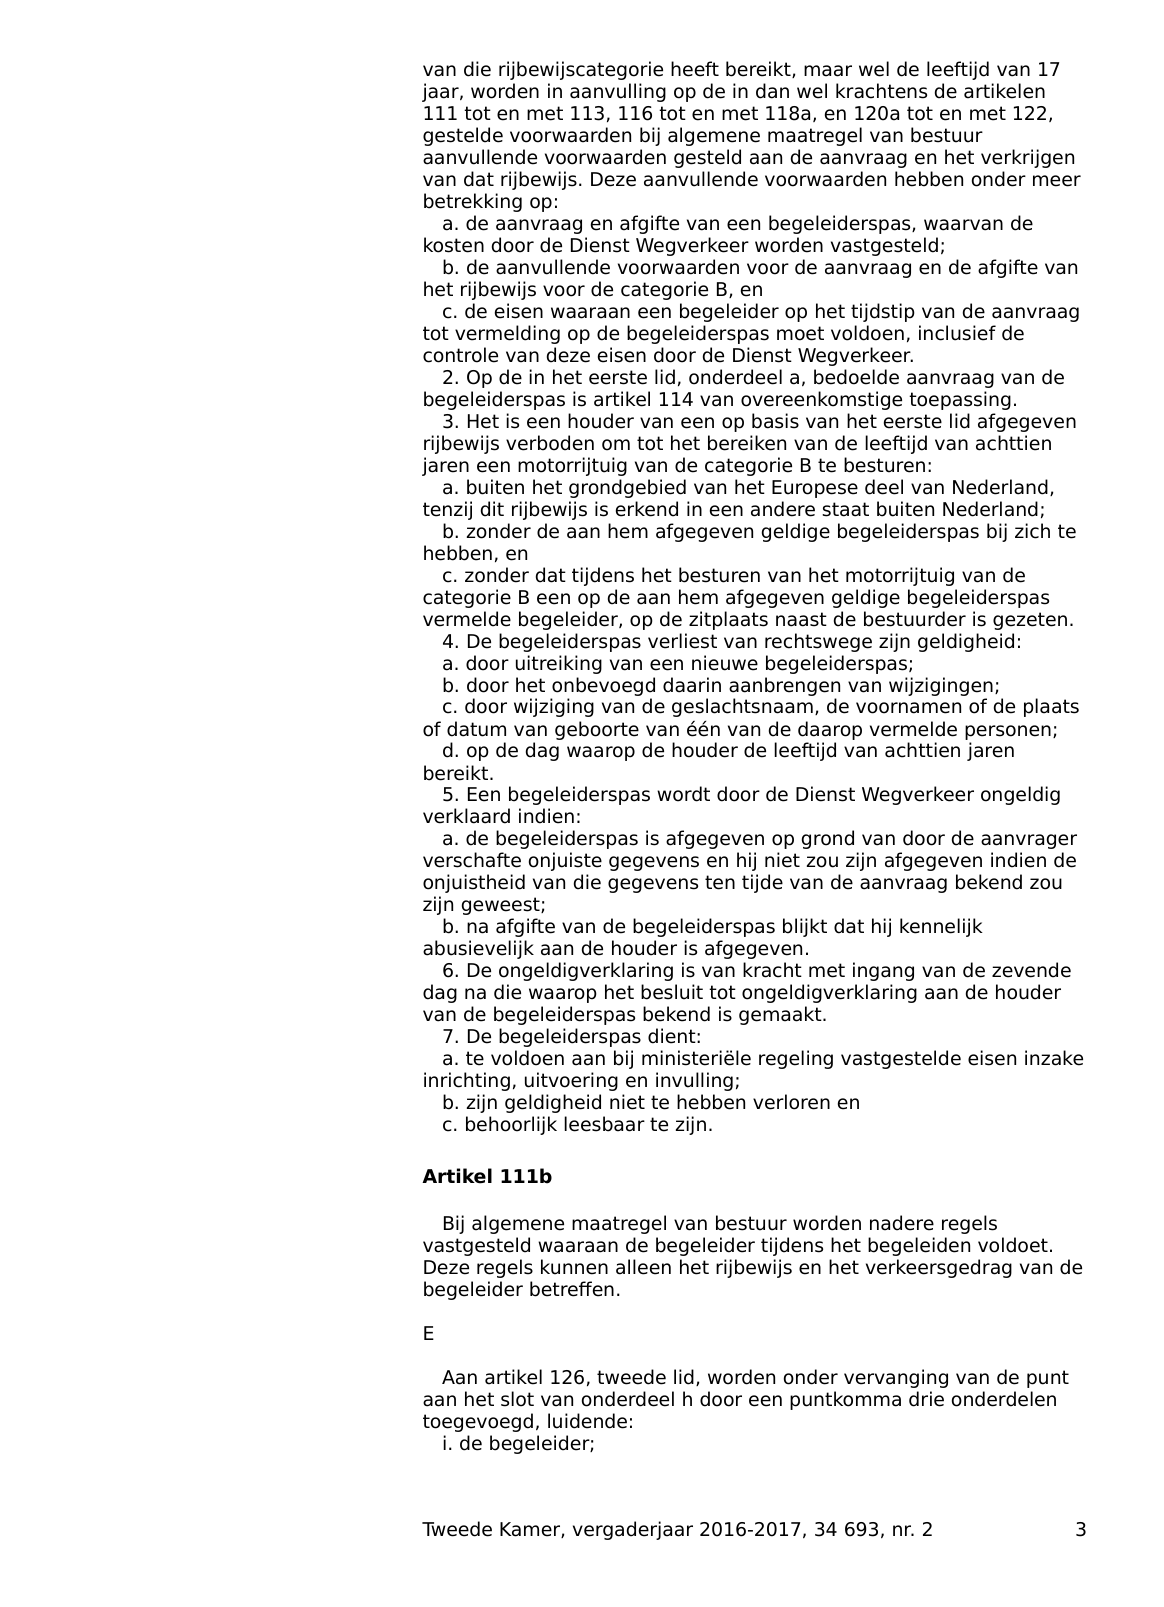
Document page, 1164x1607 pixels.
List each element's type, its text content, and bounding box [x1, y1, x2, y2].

text 3. Het is een houder van een op basis van het eerste lid afgegeven rijbewijs verboden om tot het bereiken van de leeftijd van achttien jaren een motorrijtuig van de categorie B te besturen: [422, 411, 1087, 477]
text c. behoorlijk leesbaar te zijn. [422, 1114, 1087, 1136]
text 7. De begeleiderspas dient: [422, 1026, 1087, 1048]
subtitle Artikel 111b [422, 1166, 1087, 1188]
text b. zonder de aan hem afgegeven geldige begeleiderspas bij zich te hebben, en [422, 521, 1087, 564]
text a. te voldoen aan bij ministeriële regeling vastgestelde eisen inzake inrichting, uitvoering en invulling; [422, 1048, 1087, 1092]
text b. de aanvullende voorwaarden voor de aanvraag en de afgifte van het rijbewijs voor de categorie B, en [422, 257, 1087, 301]
text c. door wijziging van de geslachtsnaam, de voornamen of de plaats of datum van geboorte van één van de daarop vermelde personen; [422, 696, 1087, 740]
text Aan artikel 126, tweede lid, worden onder vervanging van de punt aan het slot van onderdeel h door een puntkomma drie onderdelen toegevoegd, luidende: [422, 1367, 1087, 1433]
text d. op de dag waarop de houder de leeftijd van achttien jaren bereikt. [422, 740, 1087, 784]
text 2. Op de in het eerste lid, onderdeel a, bedoelde aanvraag van de begeleiderspas is artikel 114 van overeenkomstige toepassing. [422, 367, 1087, 411]
text E [422, 1323, 1087, 1345]
text 6. De ongeldigverklaring is van kracht met ingang van de zevende dag na die waarop het besluit tot ongeldigverklaring aan de houder van de begeleiderspas bekend is gemaakt. [422, 960, 1087, 1026]
text a. de begeleiderspas is afgegeven op grond van door de aanvrager verschafte onjuiste gegevens en hij niet zou zijn afgegeven indien de onjuistheid van die gegevens ten tijde van de aanvraag bekend zou zijn geweest; [422, 828, 1087, 916]
text c. zonder dat tijdens het besturen van het motorrijtuig van de categorie B een op de aan hem afgegeven geldige begeleiderspas vermelde begeleider, op de zitplaats naast de bestuurder is gezeten. [422, 564, 1087, 631]
text a. door uitreiking van een nieuwe begeleiderspas; [422, 652, 1087, 674]
text b. zijn geldigheid niet te hebben verloren en [422, 1092, 1087, 1114]
text b. door het onbevoegd daarin aanbrengen van wijzigingen; [422, 674, 1087, 696]
text 5. Een begeleiderspas wordt door de Dienst Wegverkeer ongeldig verklaard indien: [422, 784, 1087, 828]
text 4. De begeleiderspas verliest van rechtswege zijn geldigheid: [422, 631, 1087, 652]
text a. de aanvraag en afgifte van een begeleiderspas, waarvan de kosten door de Dienst Wegverkeer worden vastgesteld; [422, 213, 1087, 257]
text van die rijbewijscategorie heeft bereikt, maar wel de leeftijd van 17 jaar, worden in aanvulling op de in dan wel krachtens de artikelen 111 tot en met 113, 116 tot en met 118a, en 120a tot en met 122, gestelde voorwaarden bij algemene maatregel van bestuur aanvullende voorwaarden gesteld aan de aanvraag en het verkrijgen van dat rijbewijs. Deze aanvullende voorwaarden hebben onder meer betrekking op: [422, 59, 1087, 213]
text a. buiten het grondgebied van het Europese deel van Nederland, tenzij dit rijbewijs is erkend in een andere staat buiten Nederland; [422, 477, 1087, 521]
text i. de begeleider; [422, 1433, 1087, 1455]
text Bij algemene maatregel van bestuur worden nadere regels vastgesteld waaraan de begeleider tijdens het begeleiden voldoet. Deze regels kunnen alleen het rijbewijs en het verkeersgedrag van de begeleider betreffen. [422, 1213, 1087, 1301]
text c. de eisen waaraan een begeleider op het tijdstip van de aanvraag tot vermelding op de begeleiderspas moet voldoen, inclusief de controle van deze eisen door de Dienst Wegverkeer. [422, 301, 1087, 367]
text b. na afgifte van de begeleiderspas blijkt dat hij kennelijk abusievelijk aan de houder is afgegeven. [422, 916, 1087, 960]
